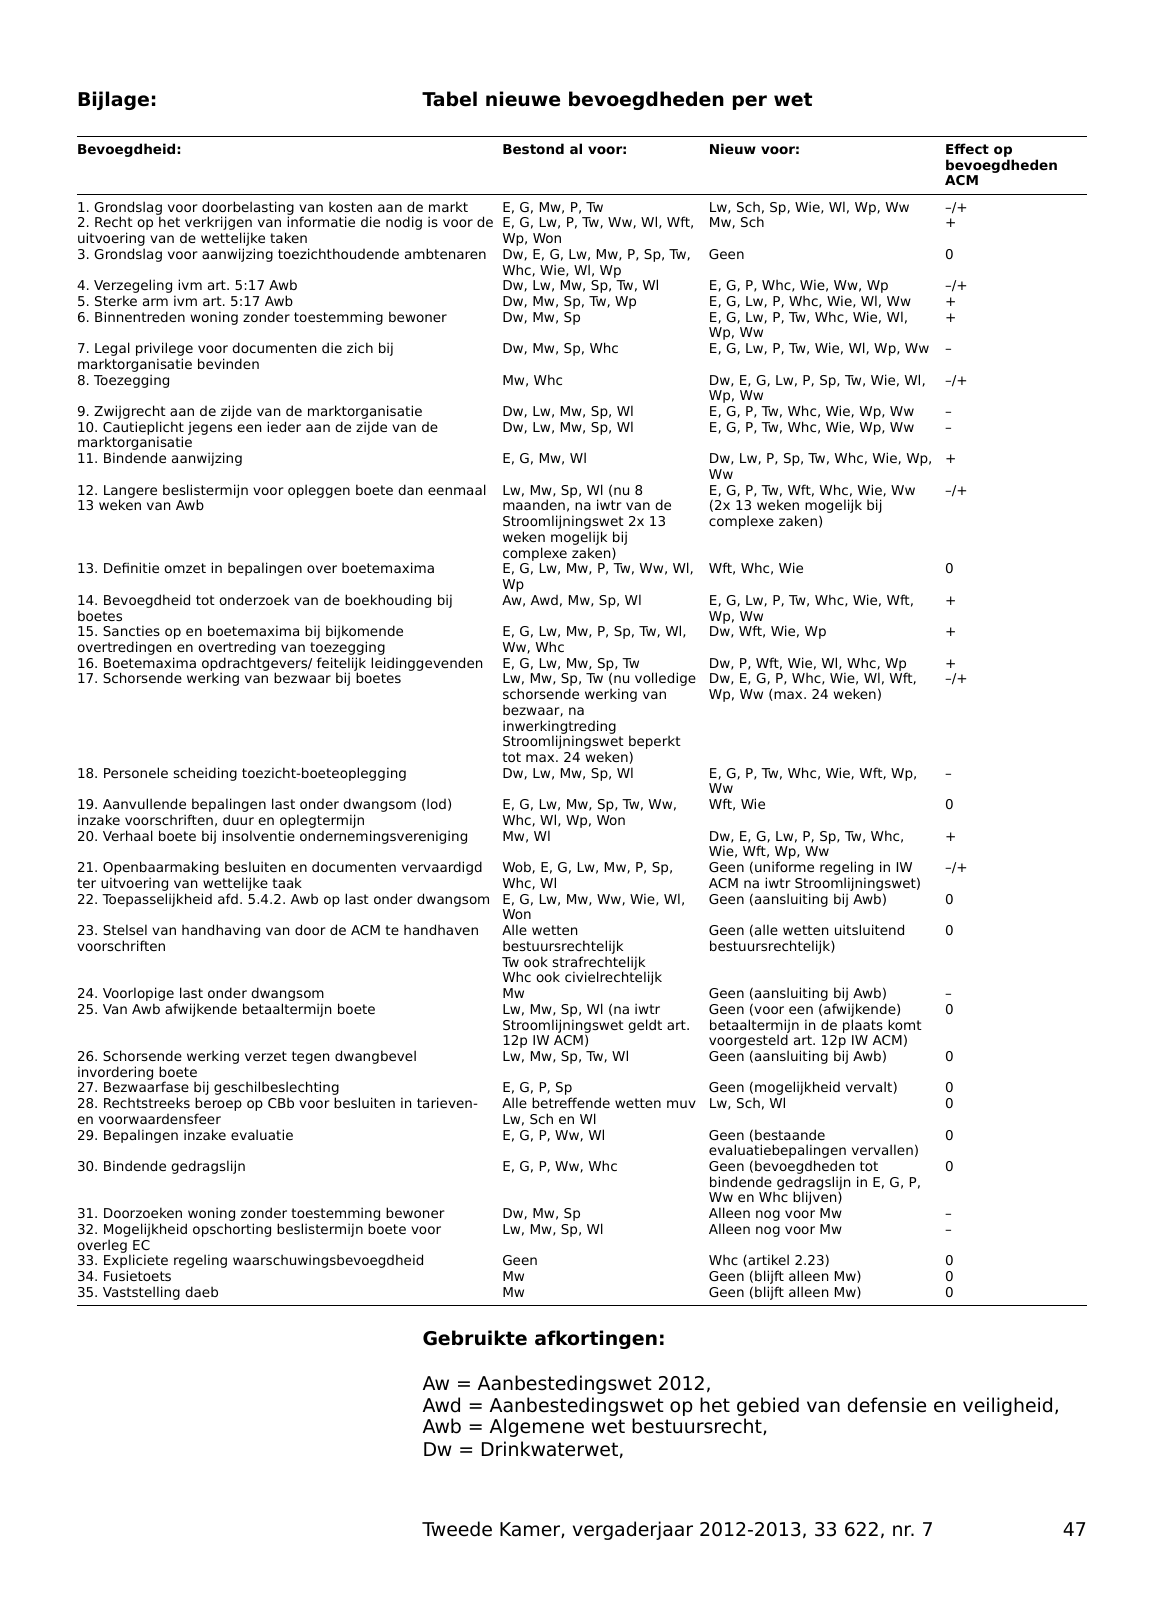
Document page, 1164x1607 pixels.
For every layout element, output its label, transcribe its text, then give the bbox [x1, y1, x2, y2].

table_cell 11. Bindende aanwijzing [77, 451, 496, 482]
table_cell – [939, 404, 1087, 419]
table_cell Lw, Mw, Sp, Wl (na iwtr Stroomlijningswet geldt art. 12p IW ACM) [496, 1002, 703, 1049]
table_cell Wob, E, G, Lw, Mw, P, Sp, Whc, Wl [496, 860, 703, 891]
table_cell 0 [939, 1049, 1087, 1080]
table_cell 29. Bepalingen inzake evaluatie [77, 1128, 496, 1159]
table_cell E, G, Lw, Mw, P, Tw, Ww, Wl, Wp [496, 561, 703, 593]
table_cell 33. Expliciete regeling waarschuwingsbevoegdheid [77, 1253, 496, 1269]
table_cell E, G, P, Sp [496, 1080, 703, 1096]
table_cell Alleen nog voor Mw [703, 1222, 939, 1253]
table_cell Geen (aansluiting bij Awb) [703, 891, 939, 923]
table_cell Lw, Sch, Sp, Wie, Wl, Wp, Ww [703, 195, 939, 215]
table_cell E, G, Lw, Mw, Sp, Tw, Ww, Whc, Wl, Wp, Won [496, 797, 703, 828]
table_cell 0 [939, 923, 1087, 986]
subtitle Bijlage: Tabel nieuwe bevoegdheden per wet [77, 89, 1087, 111]
table_cell Aw, Awd, Mw, Sp, Wl [496, 593, 703, 624]
table_cell Geen (aansluiting bij Awb) [703, 1049, 939, 1080]
table_cell Geen (aansluiting bij Awb) [703, 986, 939, 1002]
table_cell E, G, Lw, P, Tw, Whc, Wie, Wl, Wp, Ww [703, 310, 939, 341]
table_cell Mw [496, 1269, 703, 1285]
table_cell 2. Recht op het verkrijgen van informatie die nodig is voor de uitvoering van de wettelijke taken [77, 215, 496, 247]
table_cell E, G, Lw, P, Tw, Ww, Wl, Wft, Wp, Won [496, 215, 703, 247]
table_cell Dw, P, Wft, Wie, Wl, Whc, Wp [703, 656, 939, 671]
table_cell E, G, P, Tw, Whc, Wie, Wp, Ww [703, 420, 939, 451]
text Awb = Algemene wet bestuursrecht, [422, 1416, 1087, 1438]
table_cell + [939, 829, 1087, 860]
table_cell E, G, P, Ww, Wl [496, 1128, 703, 1159]
subtitle Gebruikte afkortingen: [422, 1328, 1087, 1350]
table_cell E, G, Lw, Mw, Ww, Wie, Wl, Won [496, 891, 703, 923]
table_cell 32. Mogelijkheid opschorting beslistermijn boete voor overleg EC [77, 1222, 496, 1253]
table_cell Alle betreffende wetten muv Lw, Sch en Wl [496, 1096, 703, 1127]
table_cell Dw, Mw, Sp [496, 310, 703, 341]
table_cell 20. Verhaal boete bij insolventie ondernemingsvereniging [77, 829, 496, 860]
table_cell E, G, P, Tw, Whc, Wie, Wp, Ww [703, 404, 939, 419]
table_cell Dw, Lw, Mw, Sp, Wl [496, 766, 703, 797]
table_cell – [939, 1222, 1087, 1253]
table_cell 6. Binnentreden woning zonder toestemming bewoner [77, 310, 496, 341]
table_cell 12. Langere beslistermijn voor opleggen boete dan eenmaal 13 weken van Awb [77, 483, 496, 561]
text Awd = Aanbestedingswet op het gebied van defensie en veiligheid, [422, 1394, 1087, 1416]
table_cell Mw [496, 986, 703, 1002]
table_cell Lw, Mw, Sp, Tw (nu volledige schorsende werking van bezwaar, na inwerkingtreding Stroomlijningswet beperkt tot max. 24 weken) [496, 671, 703, 766]
table_cell Mw [496, 1285, 703, 1305]
table_cell Geen (voor een (afwijkende) betaaltermijn in de plaats komt voorgesteld art. 12p IW ACM) [703, 1002, 939, 1049]
table_cell 26. Schorsende werking verzet tegen dwangbevel invordering boete [77, 1049, 496, 1080]
table_cell 8. Toezegging [77, 373, 496, 404]
table_cell Alleen nog voor Mw [703, 1206, 939, 1222]
table_cell 13. Definitie omzet in bepalingen over boetemaxima [77, 561, 496, 593]
table_cell 0 [939, 1128, 1087, 1159]
table_cell 15. Sancties op en boetemaxima bij bijkomende overtredingen en overtreding van toezegging [77, 624, 496, 656]
table_cell 0 [939, 1002, 1087, 1049]
table_cell 17. Schorsende werking van bezwaar bij boetes [77, 671, 496, 766]
table_cell + [939, 593, 1087, 624]
table_cell – [939, 1206, 1087, 1222]
table_cell 27. Bezwaarfase bij geschilbeslechting [77, 1080, 496, 1096]
table_cell 0 [939, 247, 1087, 278]
table_cell 0 [939, 797, 1087, 828]
text Aw = Aanbestedingswet 2012, [422, 1372, 1087, 1394]
table_cell E, G, Mw, Wl [496, 451, 703, 482]
table_cell Dw, E, G, P, Whc, Wie, Wl, Wft, Wp, Ww (max. 24 weken) [703, 671, 939, 766]
table_cell –/+ [939, 483, 1087, 561]
table_cell E, G, Lw, Mw, P, Sp, Tw, Wl, Ww, Whc [496, 624, 703, 656]
table_cell 10. Cautieplicht jegens een ieder aan de zijde van de marktorganisatie [77, 420, 496, 451]
table_header Bevoegdheid: [77, 137, 496, 194]
table_cell 0 [939, 1253, 1087, 1269]
table_cell + [939, 656, 1087, 671]
table_cell 21. Openbaarmaking besluiten en documenten vervaardigd ter uitvoering van wettelijke taak [77, 860, 496, 891]
table_cell 25. Van Awb afwijkende betaaltermijn boete [77, 1002, 496, 1049]
table_cell Dw, Mw, Sp [496, 1206, 703, 1222]
table_cell 4. Verzegeling ivm art. 5:17 Awb [77, 278, 496, 294]
table_cell 3. Grondslag voor aanwijzing toezichthoudende ambtenaren [77, 247, 496, 278]
table_cell – [939, 766, 1087, 797]
table_cell Lw, Mw, Sp, Wl [496, 1222, 703, 1253]
table_cell 19. Aanvullende bepalingen last onder dwangsom (lod) inzake voorschriften, duur en oplegtermijn [77, 797, 496, 828]
table_header Nieuw voor: [703, 137, 939, 194]
table_cell 31. Doorzoeken woning zonder toestemming bewoner [77, 1206, 496, 1222]
table_cell 0 [939, 1285, 1087, 1305]
table_cell 0 [939, 1159, 1087, 1206]
table_cell + [939, 294, 1087, 309]
table_cell 30. Bindende gedragslijn [77, 1159, 496, 1206]
table_cell 24. Voorlopige last onder dwangsom [77, 986, 496, 1002]
table_cell Geen (mogelijkheid vervalt) [703, 1080, 939, 1096]
table_cell 9. Zwijgrecht aan de zijde van de marktorganisatie [77, 404, 496, 419]
table_cell Geen [496, 1253, 703, 1269]
table_cell –/+ [939, 195, 1087, 215]
table_cell Geen (alle wetten uitsluitend bestuursrechtelijk) [703, 923, 939, 986]
table_cell 18. Personele scheiding toezicht-boeteoplegging [77, 766, 496, 797]
table_cell 22. Toepasselijkheid afd. 5.4.2. Awb op last onder dwangsom [77, 891, 496, 923]
table_cell –/+ [939, 671, 1087, 766]
table_cell 35. Vaststelling daeb [77, 1285, 496, 1305]
table_cell Whc (artikel 2.23) [703, 1253, 939, 1269]
table_cell Alle wetten bestuursrechtelijk Tw ook strafrechtelijk Whc ook civielrechtelijk [496, 923, 703, 986]
table_cell 23. Stelsel van handhaving van door de ACM te handhaven voorschriften [77, 923, 496, 986]
table_cell Wft, Whc, Wie [703, 561, 939, 593]
table_cell Dw, Wft, Wie, Wp [703, 624, 939, 656]
table_cell – [939, 420, 1087, 451]
table_cell 0 [939, 1080, 1087, 1096]
table_cell 16. Boetemaxima opdrachtgevers/ feitelijk leidinggevenden [77, 656, 496, 671]
table_cell + [939, 310, 1087, 341]
table_cell E, G, Mw, P, Tw [496, 195, 703, 215]
table_cell Dw, Mw, Sp, Tw, Wp [496, 294, 703, 309]
table_cell E, G, Lw, P, Tw, Wie, Wl, Wp, Ww [703, 341, 939, 372]
table_cell Mw, Wl [496, 829, 703, 860]
table_cell E, G, P, Tw, Whc, Wie, Wft, Wp, Ww [703, 766, 939, 797]
table_cell Lw, Mw, Sp, Wl (nu 8 maanden, na iwtr van de Stroomlijningswet 2x 13 weken mogelijk bij complexe zaken) [496, 483, 703, 561]
table_cell E, G, P, Tw, Wft, Whc, Wie, Ww (2x 13 weken mogelijk bij complexe zaken) [703, 483, 939, 561]
table_cell 5. Sterke arm ivm art. 5:17 Awb [77, 294, 496, 309]
table_cell Dw, Lw, Mw, Sp, Tw, Wl [496, 278, 703, 294]
table_cell Geen (bevoegdheden tot bindende gedragslijn in E, G, P, Ww en Whc blijven) [703, 1159, 939, 1206]
table_cell + [939, 451, 1087, 482]
table_cell Lw, Mw, Sp, Tw, Wl [496, 1049, 703, 1080]
table_cell Geen (blijft alleen Mw) [703, 1269, 939, 1285]
table_cell 28. Rechtstreeks beroep op CBb voor besluiten in tarieven- en voorwaardensfeer [77, 1096, 496, 1127]
table_cell Geen [703, 247, 939, 278]
table_cell 0 [939, 1269, 1087, 1285]
table_cell 0 [939, 561, 1087, 593]
table_cell –/+ [939, 860, 1087, 891]
table_cell –/+ [939, 373, 1087, 404]
table_cell + [939, 624, 1087, 656]
table_cell Geen (uniforme regeling in IW ACM na iwtr Stroomlijningswet) [703, 860, 939, 891]
table_cell –/+ [939, 278, 1087, 294]
table_cell Dw, E, G, Lw, P, Sp, Tw, Whc, Wie, Wft, Wp, Ww [703, 829, 939, 860]
table_cell 7. Legal privilege voor documenten die zich bij marktorganisatie bevinden [77, 341, 496, 372]
table_cell Dw, Lw, Mw, Sp, Wl [496, 404, 703, 419]
table_cell Dw, Mw, Sp, Whc [496, 341, 703, 372]
table_cell 0 [939, 1096, 1087, 1127]
table_cell Lw, Sch, Wl [703, 1096, 939, 1127]
table_cell – [939, 341, 1087, 372]
text Dw = Drinkwaterwet, [422, 1438, 1087, 1460]
table_cell E, G, Lw, P, Tw, Whc, Wie, Wft, Wp, Ww [703, 593, 939, 624]
table_cell Mw, Sch [703, 215, 939, 247]
table_cell 1. Grondslag voor doorbelasting van kosten aan de markt [77, 195, 496, 215]
table_cell 0 [939, 891, 1087, 923]
table_cell Dw, Lw, P, Sp, Tw, Whc, Wie, Wp, Ww [703, 451, 939, 482]
table_cell + [939, 215, 1087, 247]
table_cell – [939, 986, 1087, 1002]
table_cell Geen (bestaande evaluatiebepalingen vervallen) [703, 1128, 939, 1159]
table_cell Dw, E, G, Lw, Mw, P, Sp, Tw, Whc, Wie, Wl, Wp [496, 247, 703, 278]
table_cell E, G, Lw, Mw, Sp, Tw [496, 656, 703, 671]
table_cell Geen (blijft alleen Mw) [703, 1285, 939, 1305]
table_cell Dw, Lw, Mw, Sp, Wl [496, 420, 703, 451]
table_header Effect op bevoegdheden ACM [939, 137, 1087, 194]
table_cell Wft, Wie [703, 797, 939, 828]
table_cell E, G, P, Ww, Whc [496, 1159, 703, 1206]
table_cell Mw, Whc [496, 373, 703, 404]
table_cell Dw, E, G, Lw, P, Sp, Tw, Wie, Wl, Wp, Ww [703, 373, 939, 404]
table_cell 34. Fusietoets [77, 1269, 496, 1285]
table_header Bestond al voor: [496, 137, 703, 194]
table_cell E, G, P, Whc, Wie, Ww, Wp [703, 278, 939, 294]
table_cell 14. Bevoegdheid tot onderzoek van de boekhouding bij boetes [77, 593, 496, 624]
table_cell E, G, Lw, P, Whc, Wie, Wl, Ww [703, 294, 939, 309]
